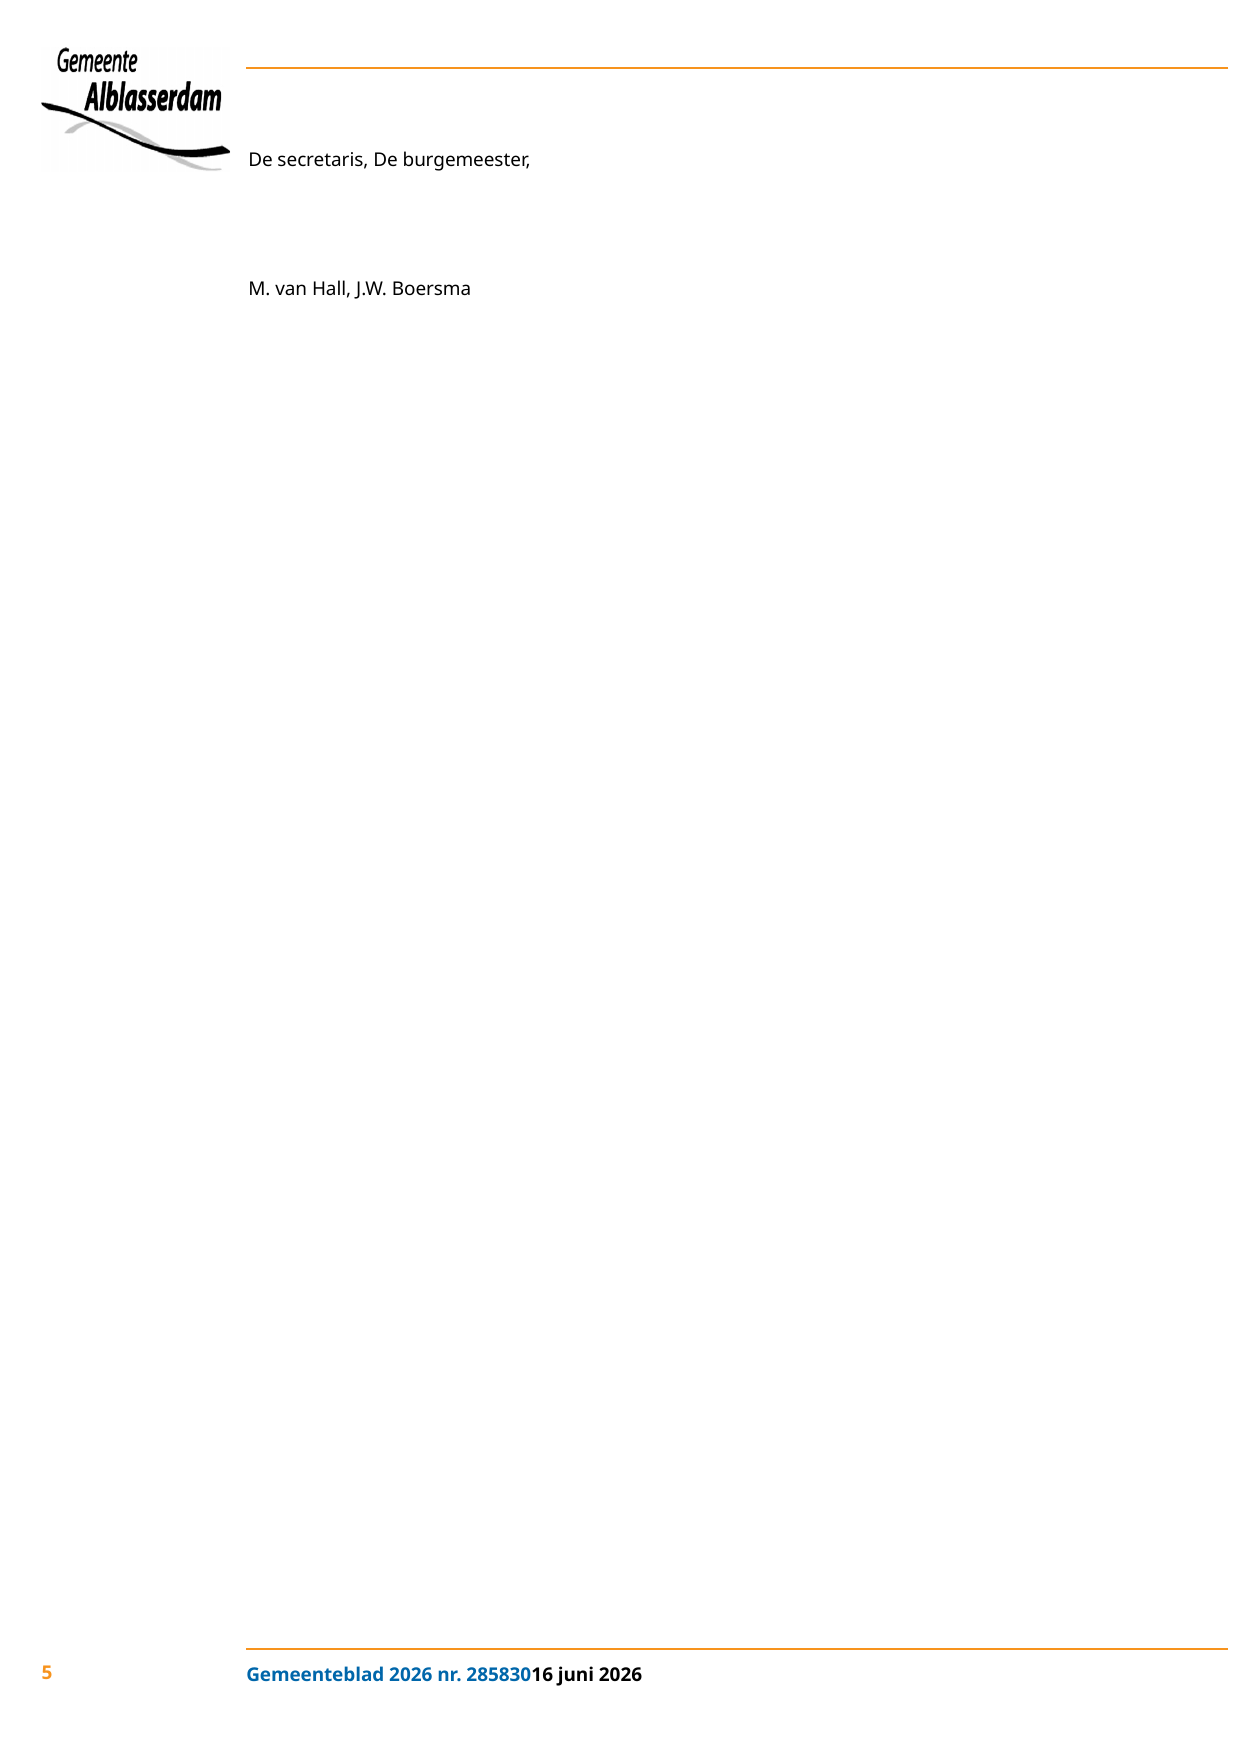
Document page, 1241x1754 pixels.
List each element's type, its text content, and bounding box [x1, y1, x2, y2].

text De secretaris, De burgemeester, [248, 146, 1152, 172]
picture [41, 47, 231, 172]
text M. van Hall, J.W. Boersma [248, 275, 1152, 301]
